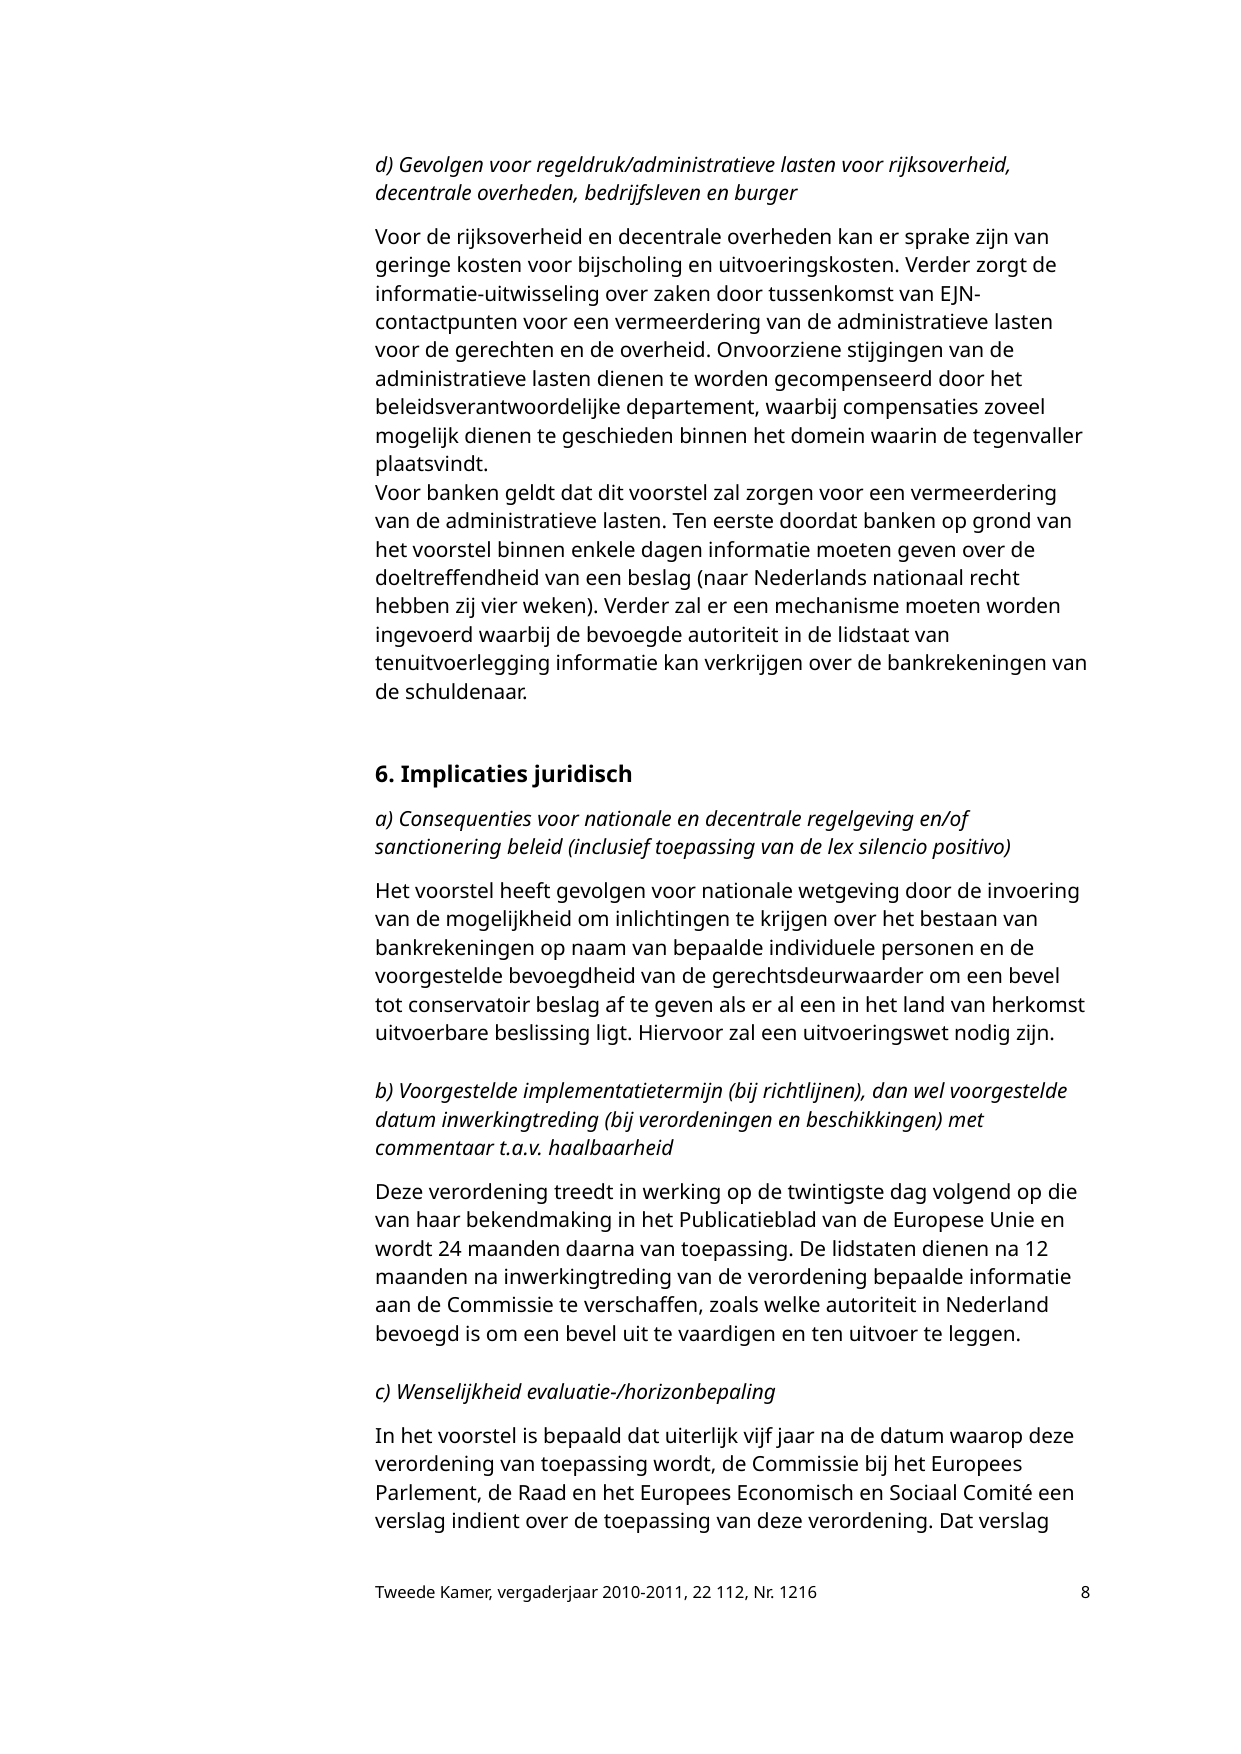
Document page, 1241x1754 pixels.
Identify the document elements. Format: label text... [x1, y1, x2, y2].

text Voor de rijksoverheid en decentrale overheden kan er sprake zijn van geringe kosten voor bijscholing en uitvoeringskosten. Verder zorgt de informatie-uitwisseling over zaken door tussenkomst van EJN-contactpunten voor een vermeerdering van de administratieve lasten voor de gerechten en de overheid. Onvoorziene stijgingen van de administratieve lasten dienen te worden gecompenseerd door het beleidsverantwoordelijke departement, waarbij compensaties zoveel mogelijk dienen te geschieden binnen het domein waarin de tegenvaller plaatsvindt. [375, 222, 1090, 478]
text Deze verordening treedt in werking op de twintigste dag volgend op die van haar bekendmaking in het Publicatieblad van de Europese Unie en wordt 24 maanden daarna van toepassing. De lidstaten dienen na 12 maanden na inwerkingtreding van de verordening bepaalde informatie aan de Commissie te verschaffen, zoals welke autoriteit in Nederland bevoegd is om een bevel uit te vaardigen en ten uitvoer te leggen. [375, 1177, 1090, 1347]
text d) Gevolgen voor regeldruk/administratieve lasten voor rijksoverheid, decentrale overheden, bedrijfsleven en burger [375, 150, 1090, 207]
text Voor banken geldt dat dit voorstel zal zorgen voor een vermeerdering van de administratieve lasten. Ten eerste doordat banken op grond van het voorstel binnen enkele dagen informatie moeten geven over de doeltreffendheid van een beslag (naar Nederlands nationaal recht hebben zij vier weken). Verder zal er een mechanisme moeten worden ingevoerd waarbij de bevoegde autoriteit in de lidstaat van tenuitvoerlegging informatie kan verkrijgen over de bankrekeningen van de schuldenaar. [375, 478, 1090, 705]
text b) Voorgestelde implementatietermijn (bij richtlijnen), dan wel voorgestelde datum inwerkingtreding (bij verordeningen en beschikkingen) met commentaar t.a.v. haalbaarheid [375, 1077, 1090, 1162]
subtitle 6. Implicaties juridisch [375, 758, 1090, 789]
text In het voorstel is bepaald dat uiterlijk vijf jaar na de datum waarop deze verordening van toepassing wordt, de Commissie bij het Europees Parlement, de Raad en het Europees Economisch en Sociaal Comité een verslag indient over de toepassing van deze verordening. Dat verslag [375, 1421, 1090, 1535]
text c) Wenselijkheid evaluatie-/horizonbepaling [375, 1377, 1090, 1406]
text a) Consequenties voor nationale en decentrale regelgeving en/of sanctionering beleid (inclusief toepassing van de lex silencio positivo) [375, 804, 1090, 861]
text Het voorstel heeft gevolgen voor nationale wetgeving door de invoering van de mogelijkheid om inlichtingen te krijgen over het bestaan van bankrekeningen op naam van bepaalde individuele personen en de voorgestelde bevoegdheid van de gerechtsdeurwaarder om een bevel tot conservatoir beslag af te geven als er al een in het land van herkomst uitvoerbare beslissing ligt. Hiervoor zal een uitvoeringswet nodig zijn. [375, 876, 1090, 1047]
